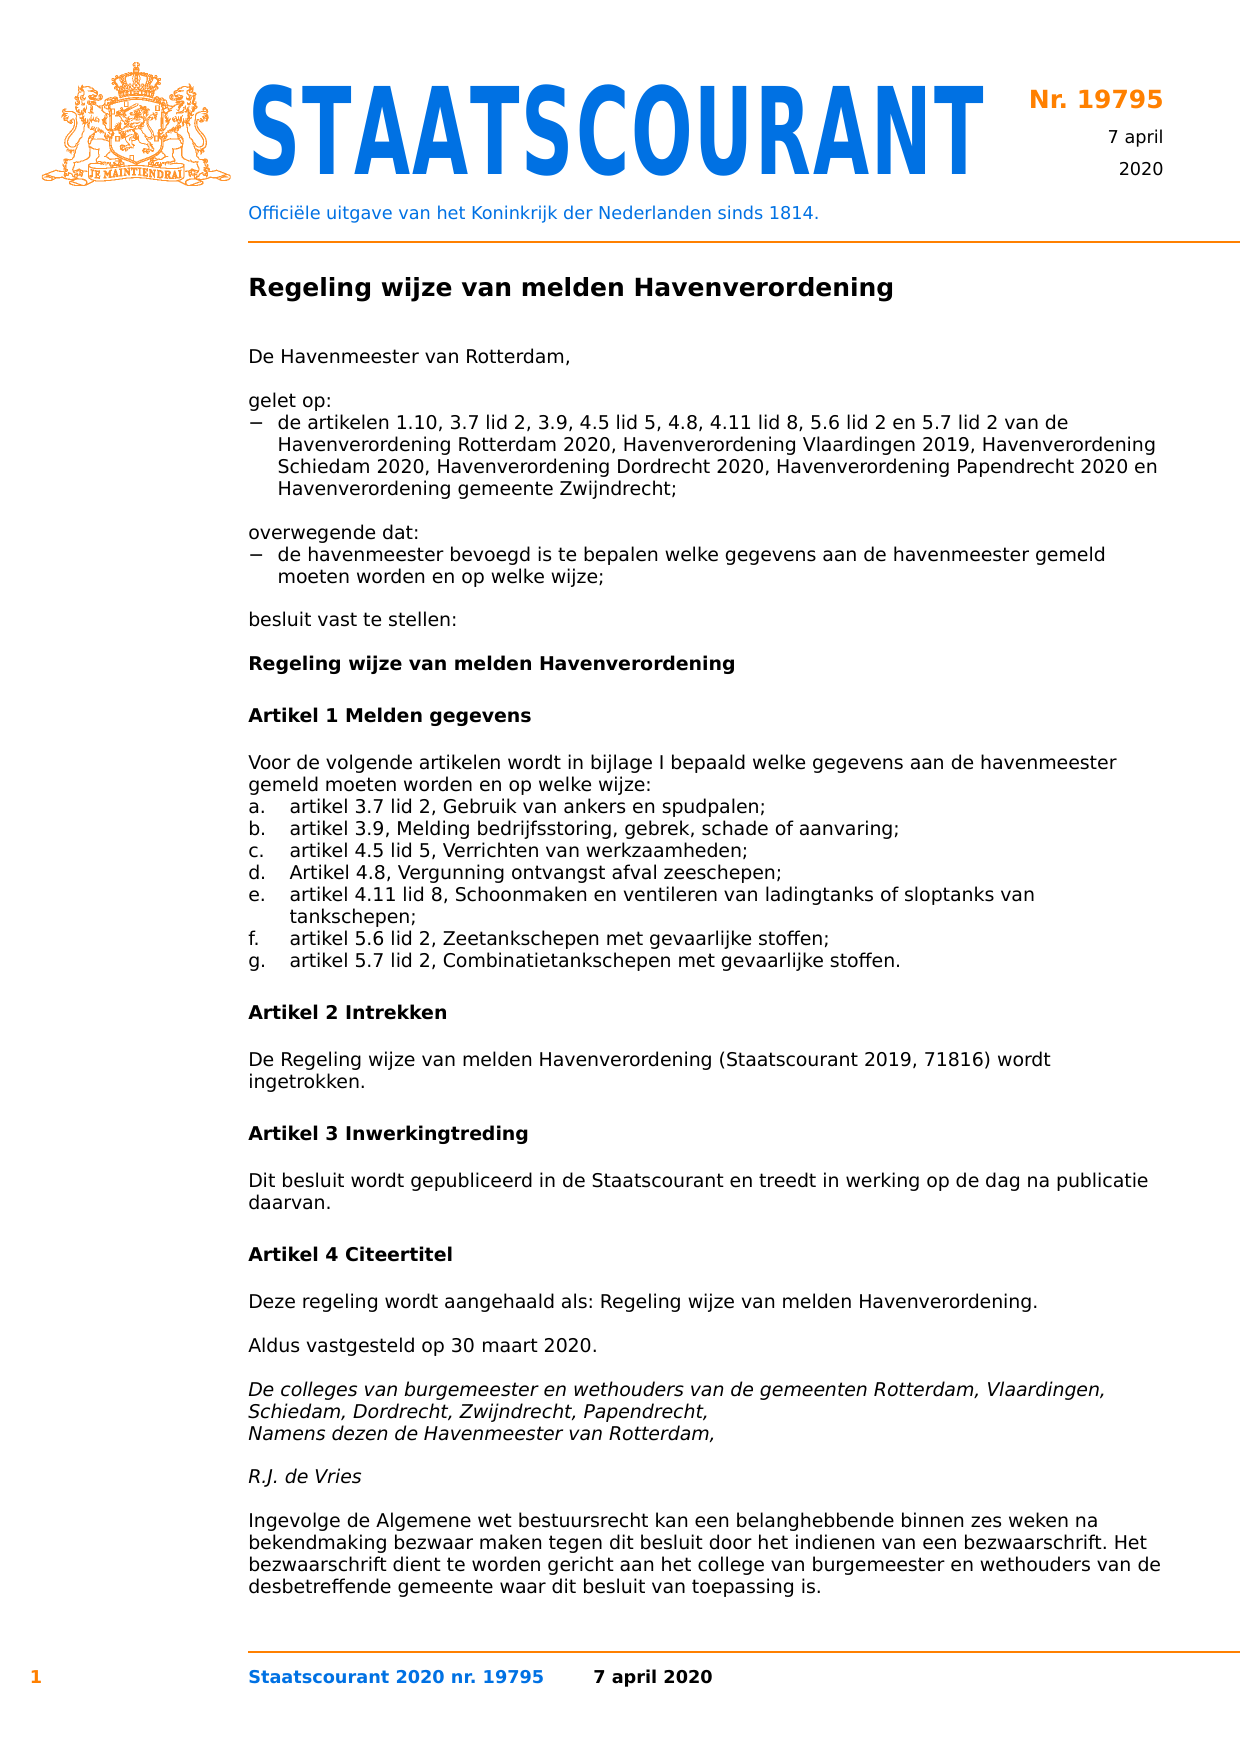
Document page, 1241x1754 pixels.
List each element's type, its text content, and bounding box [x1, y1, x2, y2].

text De colleges van burgemeester en wethouders van de gemeenten Rotterdam, Vlaardingen, Schiedam, Dordrecht, Zwijndrecht, Papendrecht, Namens dezen de Havenmeester van Rotterdam, R.J. de Vries [248, 1378, 1163, 1488]
table_cell 2020 [998, 153, 1240, 203]
text besluit vast te stellen: [248, 609, 1163, 631]
text Aldus vastgesteld op 30 maart 2020. [248, 1335, 1163, 1357]
picture [41, 62, 231, 186]
text Dit besluit wordt gepubliceerd in de Staatscourant en treedt in werking op de dag na publicatie daarvan. [248, 1170, 1163, 1214]
text De Regeling wijze van melden Havenverordening (Staatscourant 2019, 71816) wordt ingetrokken. [248, 1049, 1163, 1093]
subtitle Artikel 4 Citeertitel [248, 1244, 1163, 1266]
text c. artikel 4.5 lid 5, Verrichten van werkzaamheden; [248, 840, 1163, 862]
subtitle Regeling wijze van melden Havenverordening [248, 273, 1163, 302]
text Voor de volgende artikelen wordt in bijlage I bepaald welke gegevens aan de havenmeester gemeld moeten worden en op welke wijze: [248, 752, 1163, 796]
table_cell Officiële uitgave van het Koninkrijk der Nederlanden sinds 1814. [248, 203, 1240, 241]
table_cell 7 april [998, 121, 1240, 153]
text Regeling wijze van melden Havenverordening [248, 653, 1163, 675]
table_header Nr. 19795 [998, 62, 1240, 121]
text gelet op: [248, 390, 1163, 412]
text − de artikelen 1.10, 3.7 lid 2, 3.9, 4.5 lid 5, 4.8, 4.11 lid 8, 5.6 lid 2 en 5.7 lid 2 van de Havenverordening Rotterdam 2020, Havenverordening Vlaardingen 2019, Havenverordening Schiedam 2020, Havenverordening Dordrecht 2020, Havenverordening Papendrecht 2020 en Havenverordening gemeente Zwijndrecht; [248, 412, 1163, 500]
text Ingevolge de Algemene wet bestuursrecht kan een belanghebbende binnen zes weken na bekendmaking bezwaar maken tegen dit besluit door het indienen van een bezwaarschrift. Het bezwaarschrift dient te worden gericht aan het college van burgemeester en wethouders van de desbetreffende gemeente waar dit besluit van toepassing is. [248, 1510, 1163, 1598]
text b. artikel 3.9, Melding bedrijfsstoring, gebrek, schade of aanvaring; [248, 818, 1163, 840]
text g. artikel 5.7 lid 2, Combinatietankschepen met gevaarlijke stoffen. [248, 950, 1163, 972]
text − de havenmeester bevoegd is te bepalen welke gegevens aan de havenmeester gemeld moeten worden en op welke wijze; [248, 543, 1163, 587]
subtitle Artikel 1 Melden gegevens [248, 705, 1163, 727]
table_header [25, 62, 248, 241]
text e. artikel 4.11 lid 8, Schoonmaken en ventileren van ladingtanks of sloptanks van tankschepen; [248, 884, 1163, 928]
subtitle Artikel 3 Inwerkingtreding [248, 1123, 1163, 1145]
text a. artikel 3.7 lid 2, Gebruik van ankers en spudpalen; [248, 796, 1163, 818]
text overwegende dat: [248, 522, 1163, 543]
text d. Artikel 4.8, Vergunning ontvangst afval zeeschepen; [248, 862, 1163, 884]
subtitle Artikel 2 Intrekken [248, 1002, 1163, 1024]
text f. artikel 5.6 lid 2, Zeetankschepen met gevaarlijke stoffen; [248, 928, 1163, 950]
text De Havenmeester van Rotterdam, [248, 346, 1163, 368]
table_header STAATSCOURANT [248, 62, 998, 203]
text Deze regeling wordt aangehaald als: Regeling wijze van melden Havenverordening. [248, 1291, 1163, 1313]
